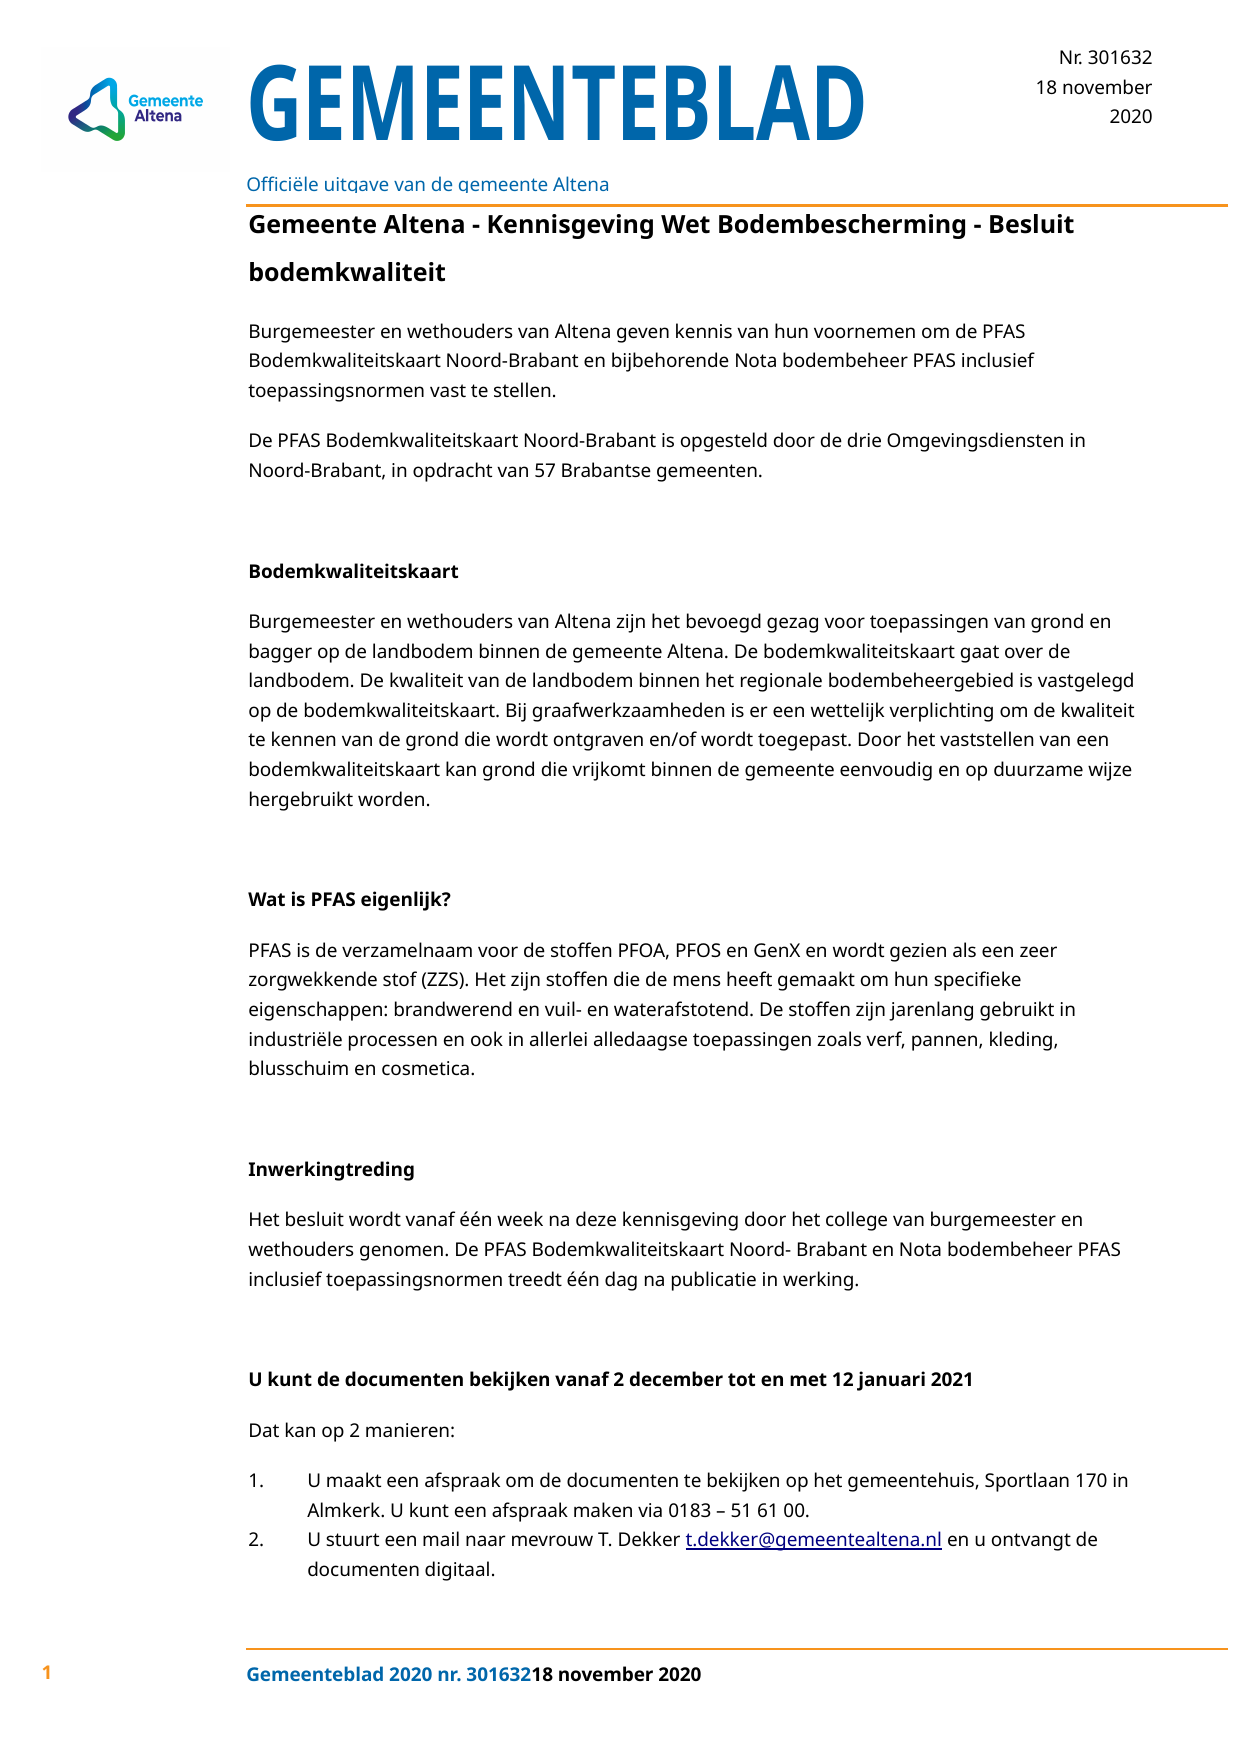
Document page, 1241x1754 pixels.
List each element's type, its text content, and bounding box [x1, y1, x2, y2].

text Bodemkwaliteitskaart [248, 558, 1152, 584]
text De PFAS Bodemkwaliteitskaart Noord-Brabant is opgesteld door de drie Omgevingsdiensten in Noord-Brabant, in opdracht van 57 Brabantse gemeenten. [248, 427, 1152, 483]
text Dat kan op 2 manieren: [248, 1417, 1152, 1443]
text PFAS is de verzamelnaam voor de stoffen PFOA, PFOS en GenX en wordt gezien als een zeer zorgwekkende stof (ZZS). Het zijn stoffen die de mens heeft gemaakt om hun specifieke eigenschappen: brandwerend en vuil- en waterafstotend. De stoffen zijn jarenlang gebruikt in industriële processen en ook in allerlei alledaagse toepassingen zoals verf, pannen, kleding, blusschuim en cosmetica. [248, 937, 1152, 1081]
list U maakt een afspraak om de documenten te bekijken op het gemeentehuis, Sportlaan 170 in Almkerk. U kunt een afspraak maken via 0183 – 51 61 00. [248, 1467, 1152, 1523]
text Gemeente Altena - Kennisgeving Wet Bodembescherming - Besluit bodemkwaliteit [248, 207, 1152, 288]
text Wat is PFAS eigenlijk? [248, 887, 1152, 912]
text Burgemeester en wethouders van Altena geven kennis van hun voornemen om de PFAS Bodemkwaliteitskaart Noord-Brabant en bijbehorende Nota bodembeheer PFAS inclusief toepassingsnormen vast te stellen. [248, 318, 1152, 403]
text Het besluit wordt vanaf één week na deze kennisgeving door het college van burgemeester en wethouders genomen. De PFAS Bodemkwaliteitskaart Noord- Brabant en Nota bodembeheer PFAS inclusief toepassingsnormen treedt één dag na publicatie in werking. [248, 1207, 1152, 1292]
text Burgemeester en wethouders van Altena zijn het bevoegd gezag voor toepassingen van grond en bagger op de landbodem binnen de gemeente Altena. De bodemkwaliteitskaart gaat over de landbodem. De kwaliteit van de landbodem binnen het regionale bodembeheergebied is vastgelegd op de bodemkwaliteitskaart. Bij graafwerkzaamheden is er een wettelijk verplichting om de kwaliteit te kennen van de grond die wordt ontgraven en/of wordt toegepast. Door het vaststellen van een bodemkwaliteitskaart kan grond die vrijkomt binnen de gemeente eenvoudig en op duurzame wijze hergebruikt worden. [248, 608, 1152, 812]
picture [41, 47, 231, 172]
list U stuurt een mail naar mevrouw T. Dekker t.dekker@gemeentealtena.nl en u ontvangt de documenten digitaal. [248, 1527, 1152, 1582]
text U kunt de documenten bekijken vanaf 2 december tot en met 12 januari 2021 [248, 1367, 1152, 1392]
text Inwerkingtreding [248, 1156, 1152, 1182]
